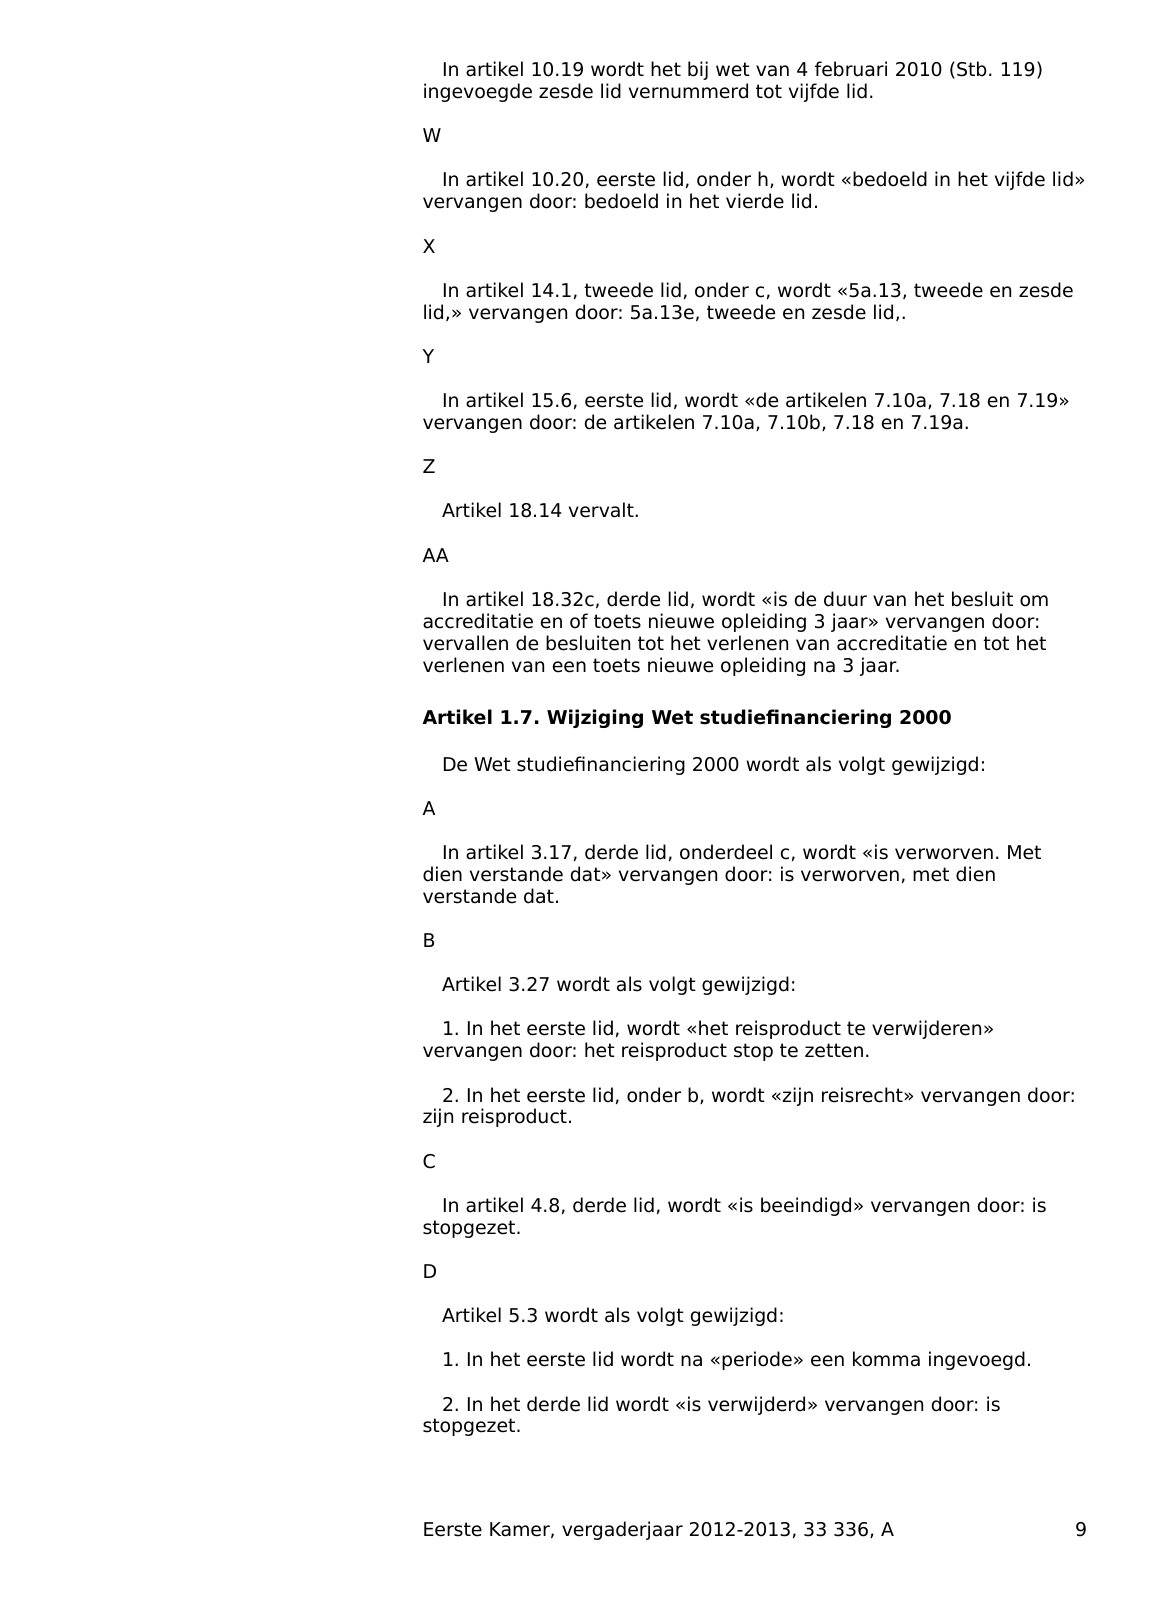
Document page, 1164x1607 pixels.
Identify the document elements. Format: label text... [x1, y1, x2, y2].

subtitle Artikel 1.7. Wijziging Wet studiefinanciering 2000 [422, 707, 1087, 728]
text D [422, 1261, 1087, 1283]
text In artikel 4.8, derde lid, wordt «is beeindigd» vervangen door: is stopgezet. [422, 1195, 1087, 1239]
text Artikel 3.27 wordt als volgt gewijzigd: [422, 974, 1087, 996]
text 1. In het eerste lid, wordt «het reisproduct te verwijderen» vervangen door: het reisproduct stop te zetten. [422, 1018, 1087, 1062]
text AA [422, 544, 1087, 566]
text Artikel 18.14 vervalt. [422, 500, 1087, 522]
text B [422, 930, 1087, 952]
text In artikel 14.1, tweede lid, onder c, wordt «5a.13, tweede en zesde lid,» vervangen door: 5a.13e, tweede en zesde lid,. [422, 280, 1087, 324]
text C [422, 1151, 1087, 1173]
text 2. In het derde lid wordt «is verwijderd» vervangen door: is stopgezet. [422, 1393, 1087, 1437]
text In artikel 3.17, derde lid, onderdeel c, wordt «is verworven. Met dien verstande dat» vervangen door: is verworven, met dien verstande dat. [422, 842, 1087, 908]
text Y [422, 346, 1087, 368]
text 2. In het eerste lid, onder b, wordt «zijn reisrecht» vervangen door: zijn reisproduct. [422, 1084, 1087, 1128]
text In artikel 10.19 wordt het bij wet van 4 februari 2010 (Stb. 119) ingevoegde zesde lid vernummerd tot vijfde lid. [422, 59, 1087, 103]
text In artikel 15.6, eerste lid, wordt «de artikelen 7.10a, 7.18 en 7.19» vervangen door: de artikelen 7.10a, 7.10b, 7.18 en 7.19a. [422, 390, 1087, 434]
text In artikel 10.20, eerste lid, onder h, wordt «bedoeld in het vijfde lid» vervangen door: bedoeld in het vierde lid. [422, 169, 1087, 213]
text 1. In het eerste lid wordt na «periode» een komma ingevoegd. [422, 1349, 1087, 1371]
text De Wet studiefinanciering 2000 wordt als volgt gewijzigd: [422, 753, 1087, 776]
text A [422, 798, 1087, 820]
text Artikel 5.3 wordt als volgt gewijzigd: [422, 1305, 1087, 1327]
text X [422, 236, 1087, 257]
text W [422, 125, 1087, 147]
text In artikel 18.32c, derde lid, wordt «is de duur van het besluit om accreditatie en of toets nieuwe opleiding 3 jaar» vervangen door: vervallen de besluiten tot het verlenen van accreditatie en tot het verlenen van een toets nieuwe opleiding na 3 jaar. [422, 589, 1087, 677]
text Z [422, 456, 1087, 478]
